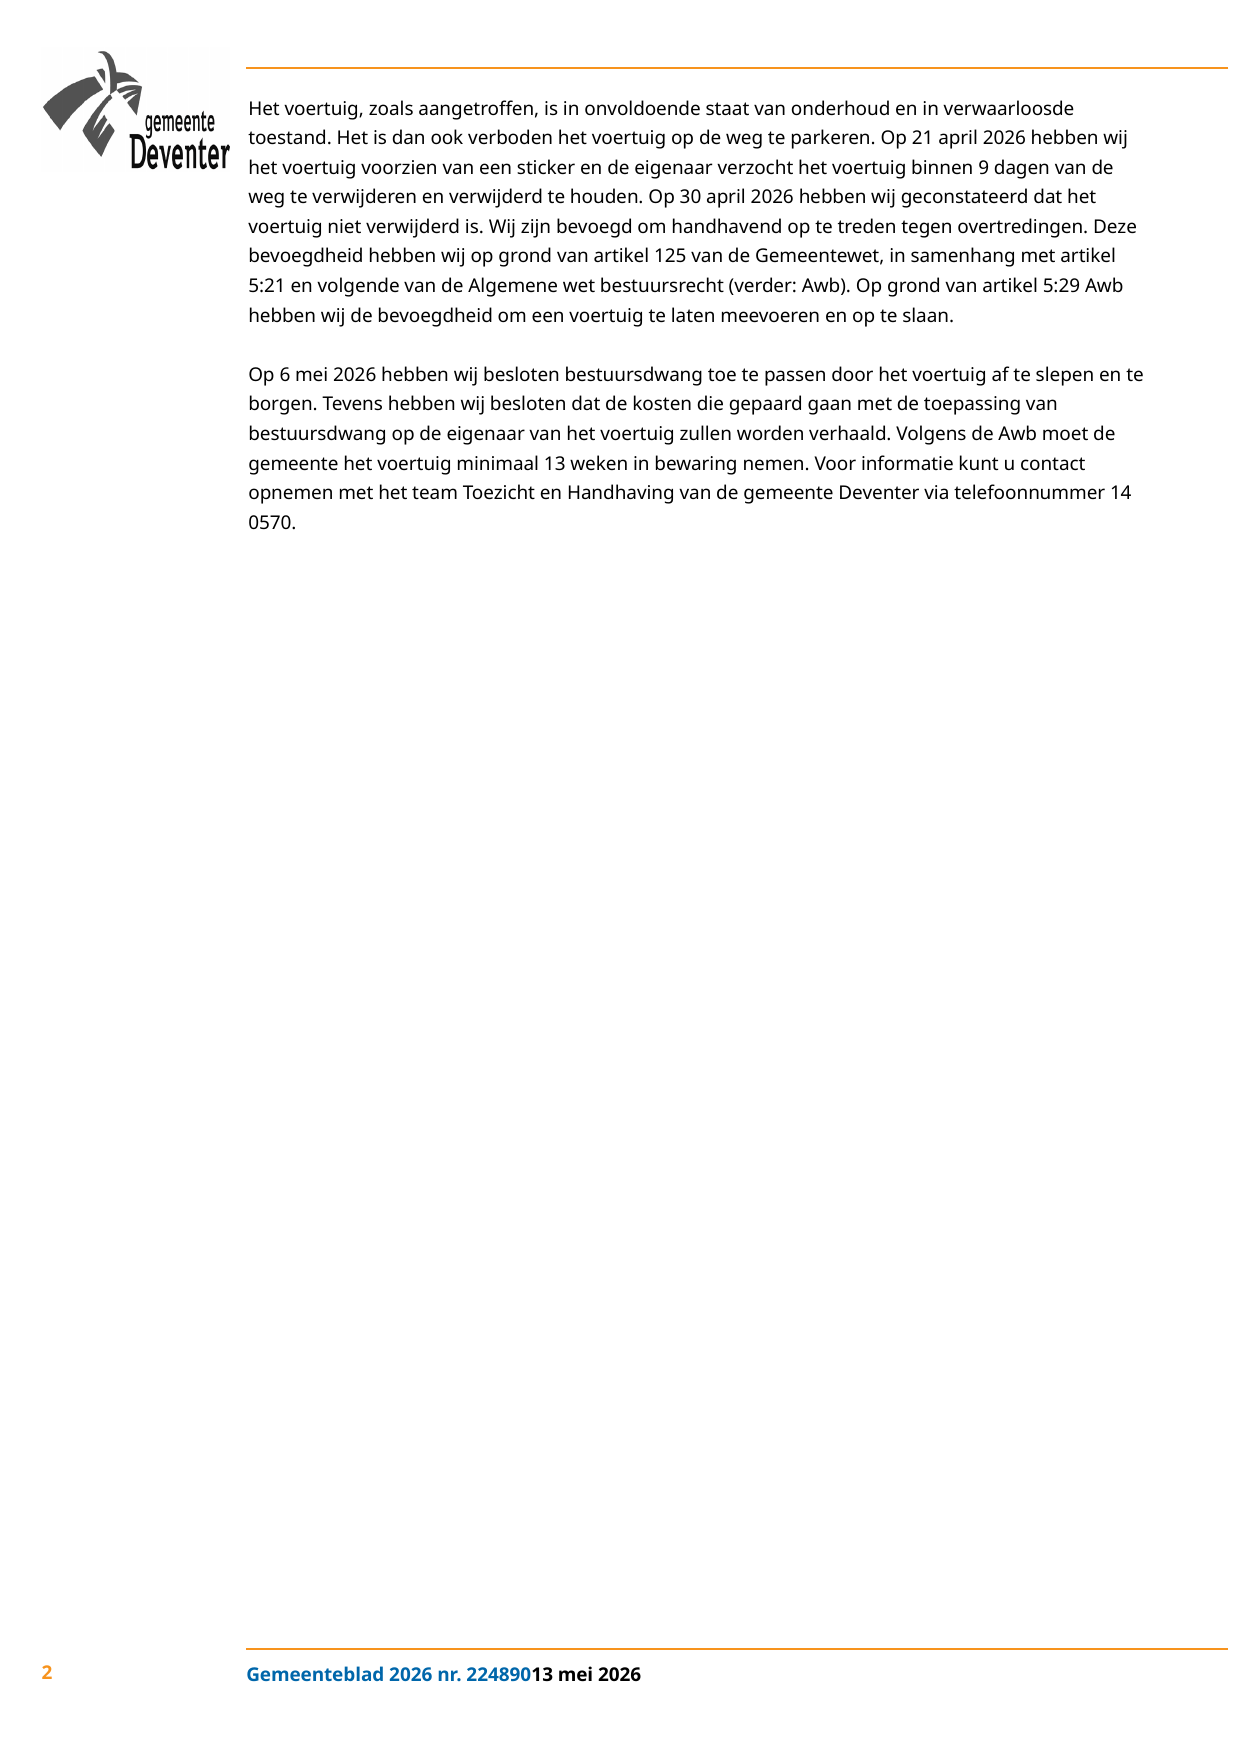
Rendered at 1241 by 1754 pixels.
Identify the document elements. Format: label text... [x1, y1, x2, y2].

picture [41, 47, 231, 172]
text Op 6 mei 2026 hebben wij besloten bestuursdwang toe te passen door het voertuig af te slepen en te borgen. Tevens hebben wij besloten dat de kosten die gepaard gaan met de toepassing van bestuursdwang op de eigenaar van het voertuig zullen worden verhaald. Volgens de Awb moet de gemeente het voertuig minimaal 13 weken in bewaring nemen. Voor informatie kunt u contact opnemen met het team Toezicht en Handhaving van de gemeente Deventer via telefoonnummer 14 0570. [248, 361, 1152, 535]
text Het voertuig, zoals aangetroffen, is in onvoldoende staat van onderhoud en in verwaarloosde toestand. Het is dan ook verboden het voertuig op de weg te parkeren. Op 21 april 2026 hebben wij het voertuig voorzien van een sticker en de eigenaar verzocht het voertuig binnen 9 dagen van de weg te verwijderen en verwijderd te houden. Op 30 april 2026 hebben wij geconstateerd dat het voertuig niet verwijderd is. Wij zijn bevoegd om handhavend op te treden tegen overtredingen. Deze bevoegdheid hebben wij op grond van artikel 125 van de Gemeentewet, in samenhang met artikel 5:21 en volgende van de Algemene wet bestuursrecht (verder: Awb). Op grond van artikel 5:29 Awb hebben wij de bevoegdheid om een voertuig te laten meevoeren en op te slaan. [248, 95, 1152, 328]
